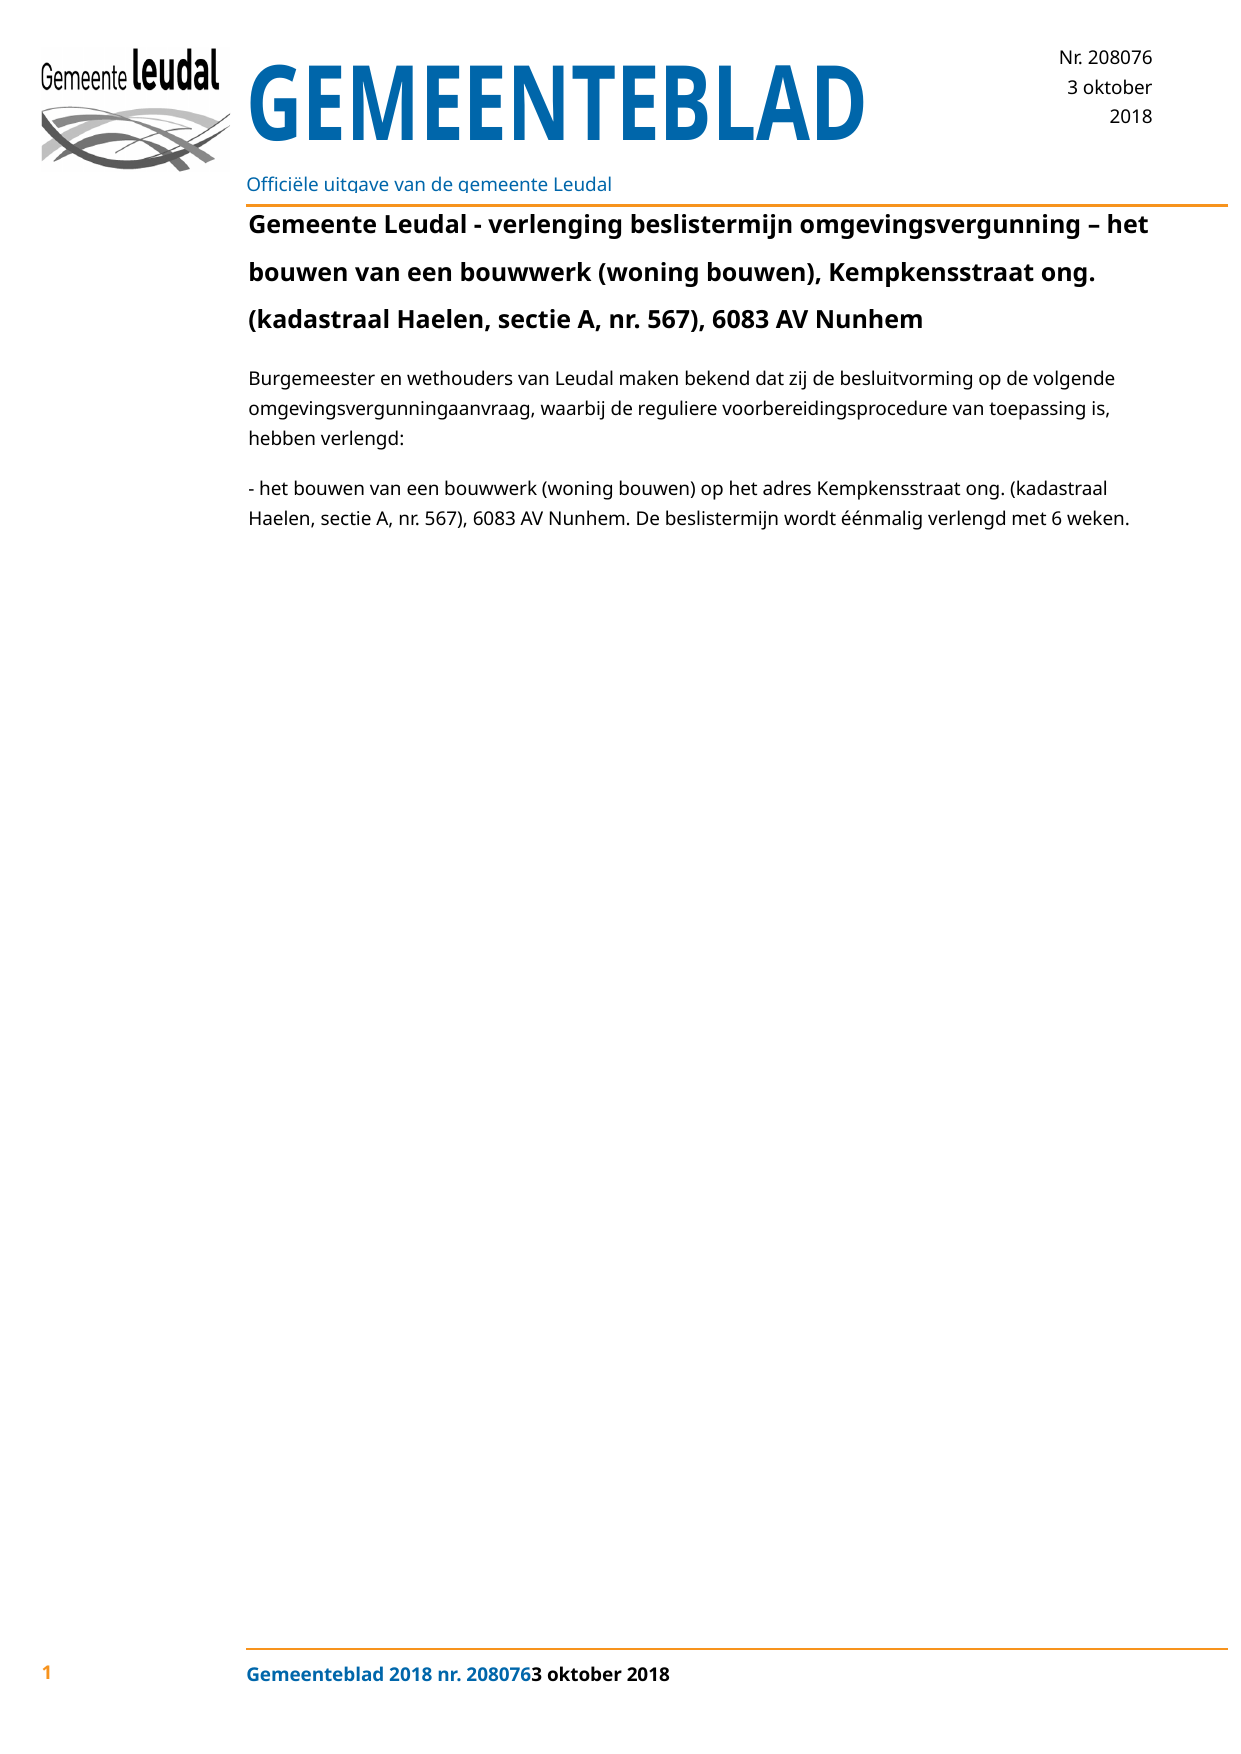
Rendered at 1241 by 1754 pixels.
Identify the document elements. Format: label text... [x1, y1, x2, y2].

text Gemeente Leudal - verlenging beslistermijn omgevingsvergunning – het bouwen van een bouwwerk (woning bouwen), Kempkensstraat ong. (kadastraal Haelen, sectie A, nr. 567), 6083 AV Nunhem [248, 207, 1152, 336]
text - het bouwen van een bouwwerk (woning bouwen) op het adres Kempkensstraat ong. (kadastraal Haelen, sectie A, nr. 567), 6083 AV Nunhem. De beslistermijn wordt éénmalig verlengd met 6 weken. [248, 475, 1152, 530]
text Burgemeester en wethouders van Leudal maken bekend dat zij de besluitvorming op de volgende omgevingsvergunningaanvraag, waarbij de reguliere voorbereidingsprocedure van toepassing is, hebben verlengd: [248, 366, 1152, 450]
picture [41, 47, 231, 172]
